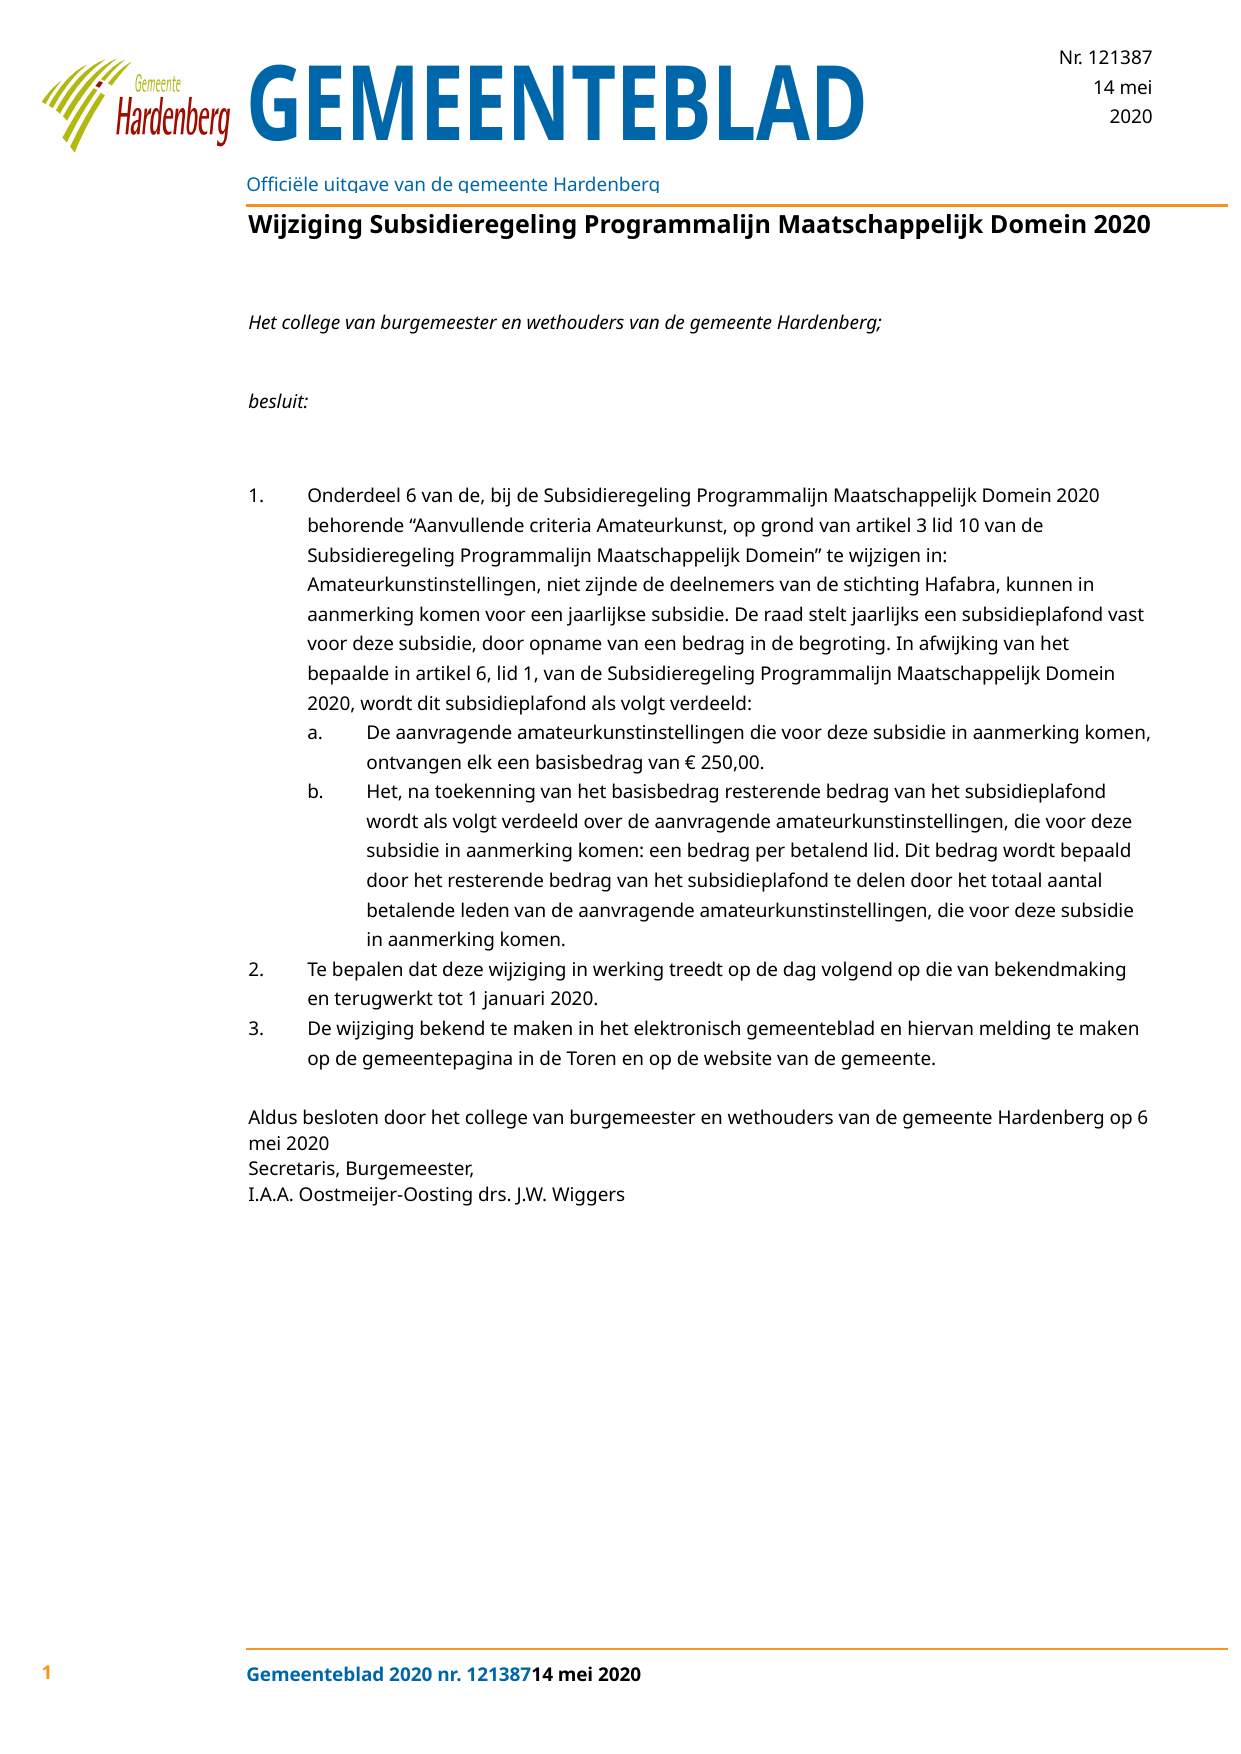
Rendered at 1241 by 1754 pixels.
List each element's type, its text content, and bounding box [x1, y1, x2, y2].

text Secretaris, Burgemeester, [248, 1155, 1152, 1181]
list De aanvragende amateurkunstinstellingen die voor deze subsidie in aanmerking komen, ontvangen elk een basisbedrag van € 250,00. [307, 719, 1152, 775]
list Onderdeel 6 van de, bij de Subsidieregeling Programmalijn Maatschappelijk Domein 2020 behorende “Aanvullende criteria Amateurkunst, op grond van artikel 3 lid 10 van de Subsidieregeling Programmalijn Maatschappelijk Domein” te wijzigen in: [248, 483, 1152, 568]
text besluit: [248, 388, 1152, 414]
text Wijziging Subsidieregeling Programmalijn Maatschappelijk Domein 2020 [248, 207, 1152, 241]
text Aldus besloten door het college van burgemeester en wethouders van de gemeente Hardenberg op 6 mei 2020 [248, 1104, 1152, 1155]
text Het college van burgemeester en wethouders van de gemeente Hardenberg; [248, 309, 1152, 335]
list Te bepalen dat deze wijziging in werking treedt op de dag volgend op die van bekendmaking en terugwerkt tot 1 januari 2020. [248, 956, 1152, 1011]
list Amateurkunstinstellingen, niet zijnde de deelnemers van de stichting Hafabra, kunnen in aanmerking komen voor een jaarlijkse subsidie. De raad stelt jaarlijks een subsidieplafond vast voor deze subsidie, door opname van een bedrag in de begroting. In afwijking van het bepaalde in artikel 6, lid 1, van de Subsidieregeling Programmalijn Maatschappelijk Domein 2020, wordt dit subsidieplafond als volgt verdeeld: [248, 571, 1152, 716]
picture [41, 47, 231, 172]
text I.A.A. Oostmeijer-Oosting drs. J.W. Wiggers [248, 1181, 1152, 1207]
list Het, na toekenning van het basisbedrag resterende bedrag van het subsidieplafond wordt als volgt verdeeld over de aanvragende amateurkunstinstellingen, die voor deze subsidie in aanmerking komen: een bedrag per betalend lid. Dit bedrag wordt bepaald door het resterende bedrag van het subsidieplafond te delen door het totaal aantal betalende leden van de aanvragende amateurkunstinstellingen, die voor deze subsidie in aanmerking komen. [307, 778, 1152, 952]
list De wijziging bekend te maken in het elektronisch gemeenteblad en hiervan melding te maken op de gemeentepagina in de Toren en op de website van de gemeente. [248, 1015, 1152, 1071]
